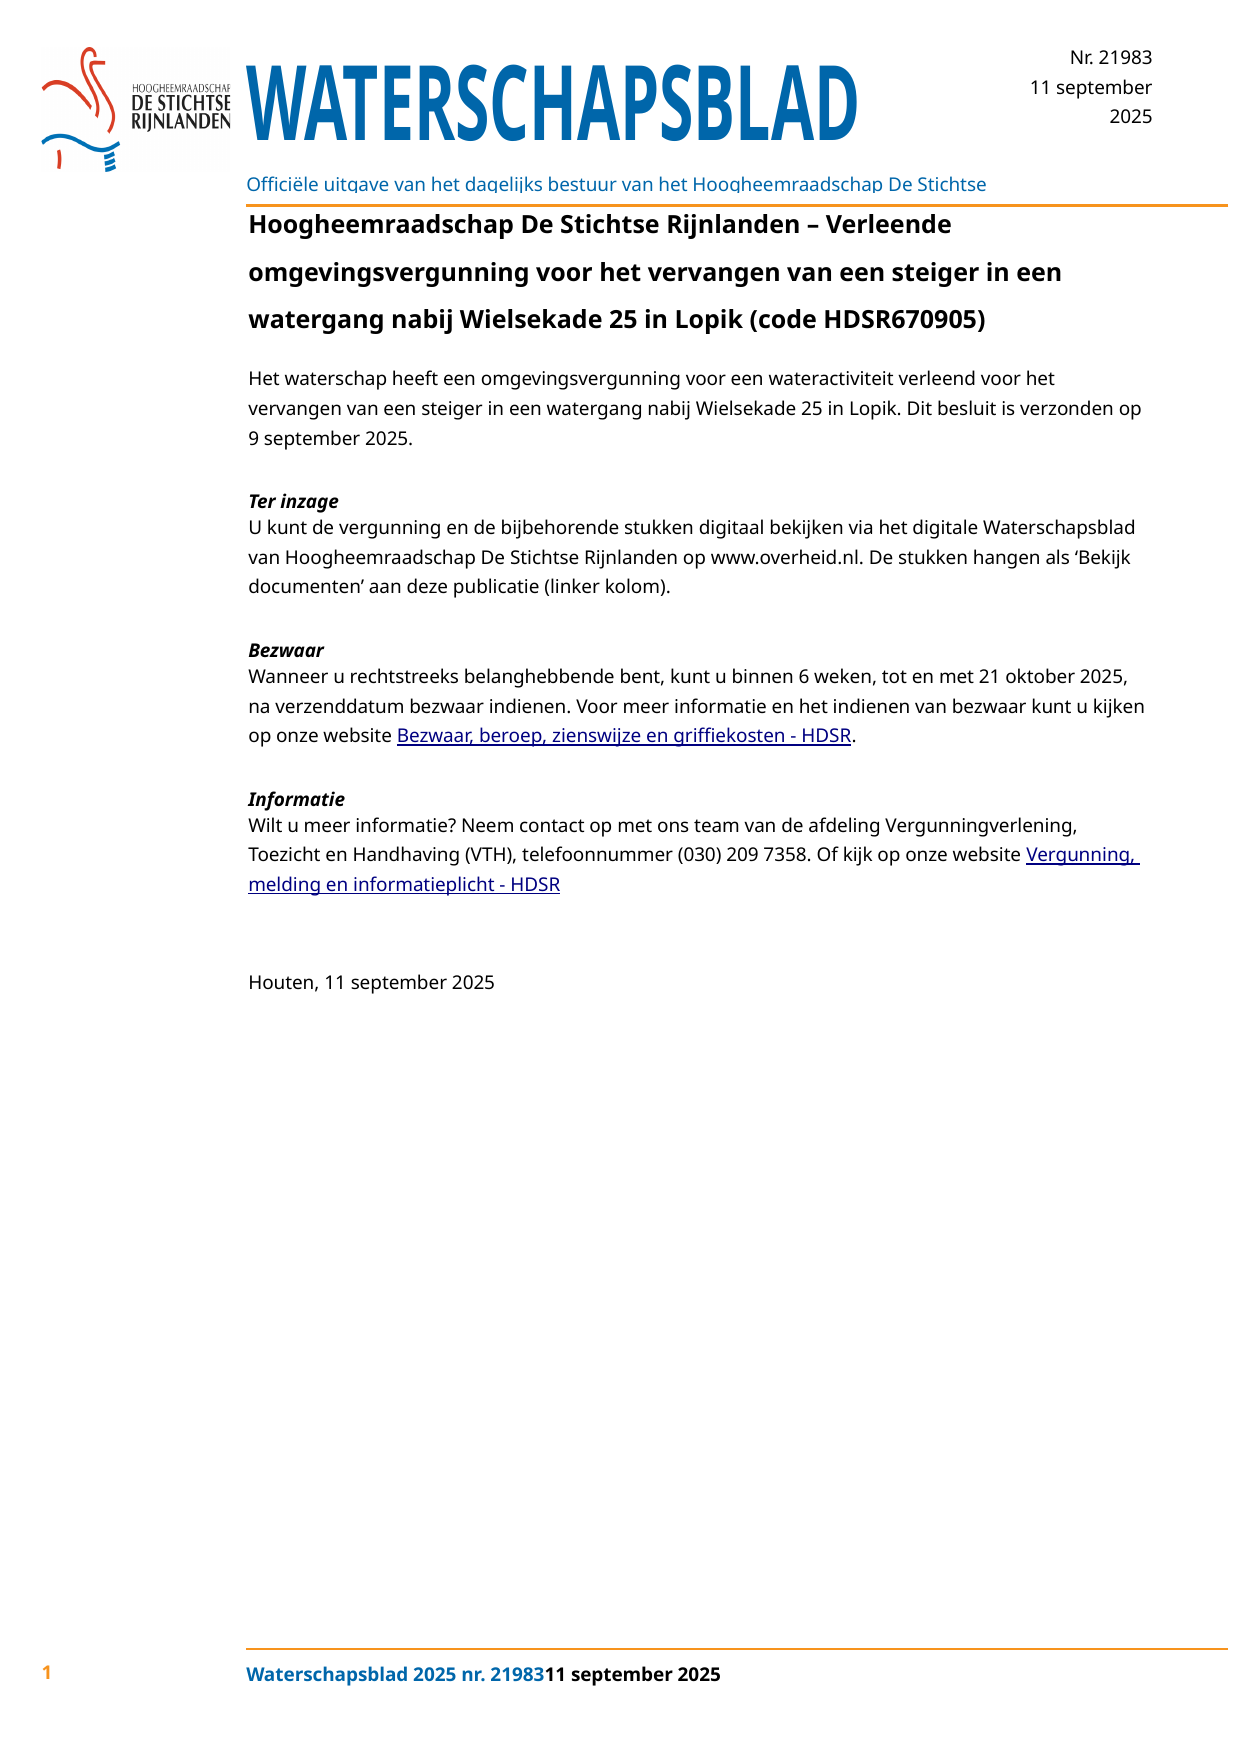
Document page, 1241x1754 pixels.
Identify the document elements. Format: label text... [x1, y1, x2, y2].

text Informatie [248, 786, 1152, 812]
text Ter inzage [248, 489, 1152, 514]
text Houten, 11 september 2025 [248, 969, 1152, 995]
text Het waterschap heeft een omgevingsvergunning voor een wateractiviteit verleend voor het vervangen van een steiger in een watergang nabij Wielsekade 25 in Lopik. Dit besluit is verzonden op 9 september 2025. [248, 366, 1152, 450]
text U kunt de vergunning en de bijbehorende stukken digitaal bekijken via het digitale Waterschapsblad van Hoogheemraadschap De Stichtse Rijnlanden op www.overheid.nl. De stukken hangen als ‘Bekijk documenten’ aan deze publicatie (linker kolom). [248, 514, 1152, 599]
text Wanneer u rechtstreeks belanghebbende bent, kunt u binnen 6 weken, tot en met 21 oktober 2025, na verzenddatum bezwaar indienen. Voor meer informatie en het indienen van bezwaar kunt u kijken op onze website Bezwaar, beroep, zienswijze en griffiekosten - HDSR. [248, 663, 1152, 748]
picture [41, 47, 231, 172]
text Hoogheemraadschap De Stichtse Rijnlanden – Verleende omgevingsvergunning voor het vervangen van een steiger in een watergang nabij Wielsekade 25 in Lopik (code HDSR670905) [248, 207, 1152, 336]
text Wilt u meer informatie? Neem contact op met ons team van de afdeling Vergunningverlening, Toezicht en Handhaving (VTH), telefoonnummer (030) 209 7358. Of kijk op onze website Vergunning, melding en informatieplicht - HDSR [248, 812, 1152, 897]
text Bezwaar [248, 637, 1152, 663]
